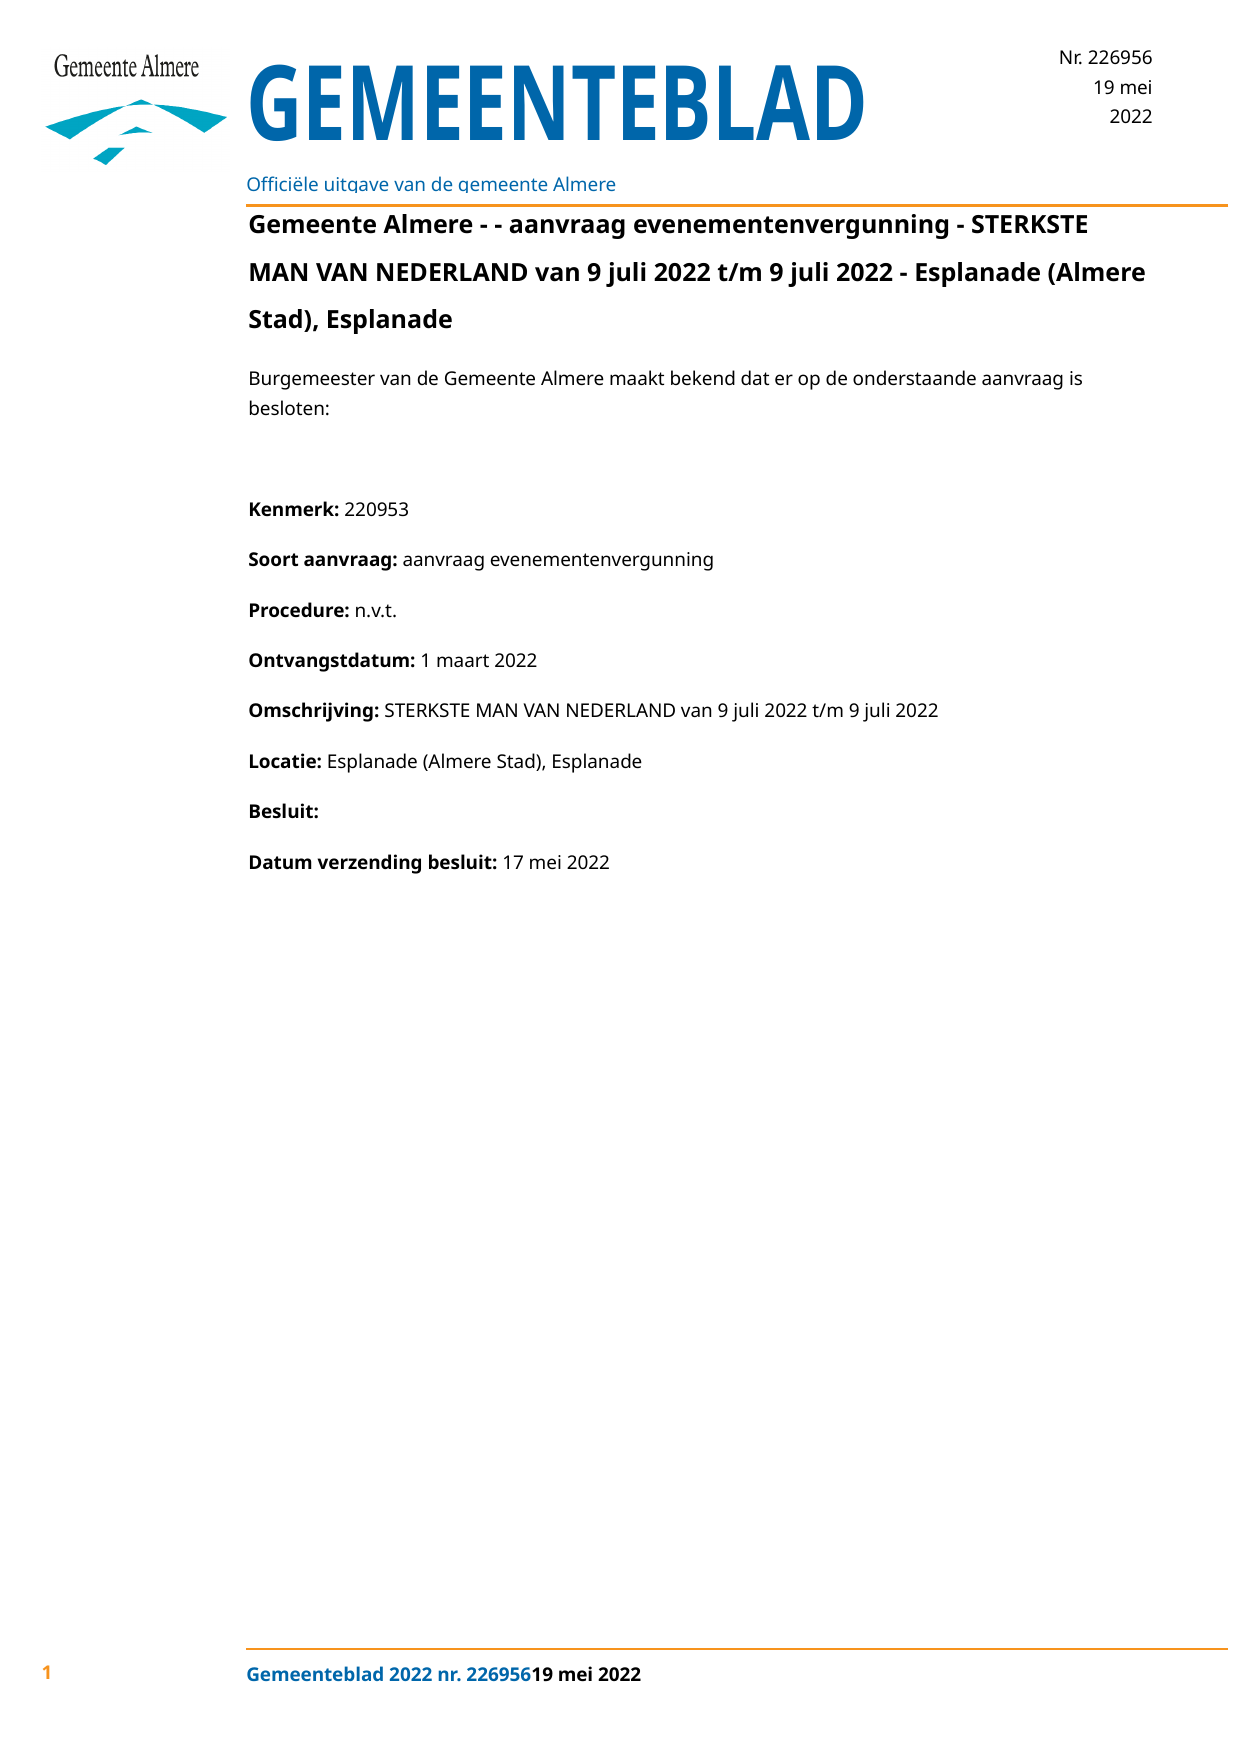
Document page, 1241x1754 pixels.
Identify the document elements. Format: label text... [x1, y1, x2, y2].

text Besluit: [248, 798, 1152, 824]
text Procedure: n.v.t. [248, 597, 1152, 622]
text Kenmerk: 220953 [248, 496, 1152, 522]
text Datum verzending besluit: 17 mei 2022 [248, 849, 1152, 874]
text Locatie: Esplanade (Almere Stad), Esplanade [248, 748, 1152, 774]
text Ontvangstdatum: 1 maart 2022 [248, 647, 1152, 673]
picture [41, 47, 231, 172]
text Omschrijving: STERKSTE MAN VAN NEDERLAND van 9 juli 2022 t/m 9 juli 2022 [248, 698, 1152, 723]
text Gemeente Almere - - aanvraag evenementenvergunning - STERKSTE MAN VAN NEDERLAND van 9 juli 2022 t/m 9 juli 2022 - Esplanade (Almere Stad), Esplanade [248, 207, 1152, 336]
text Burgemeester van de Gemeente Almere maakt bekend dat er op de onderstaande aanvraag is besloten: [248, 366, 1152, 421]
text Soort aanvraag: aanvraag evenementenvergunning [248, 546, 1152, 572]
